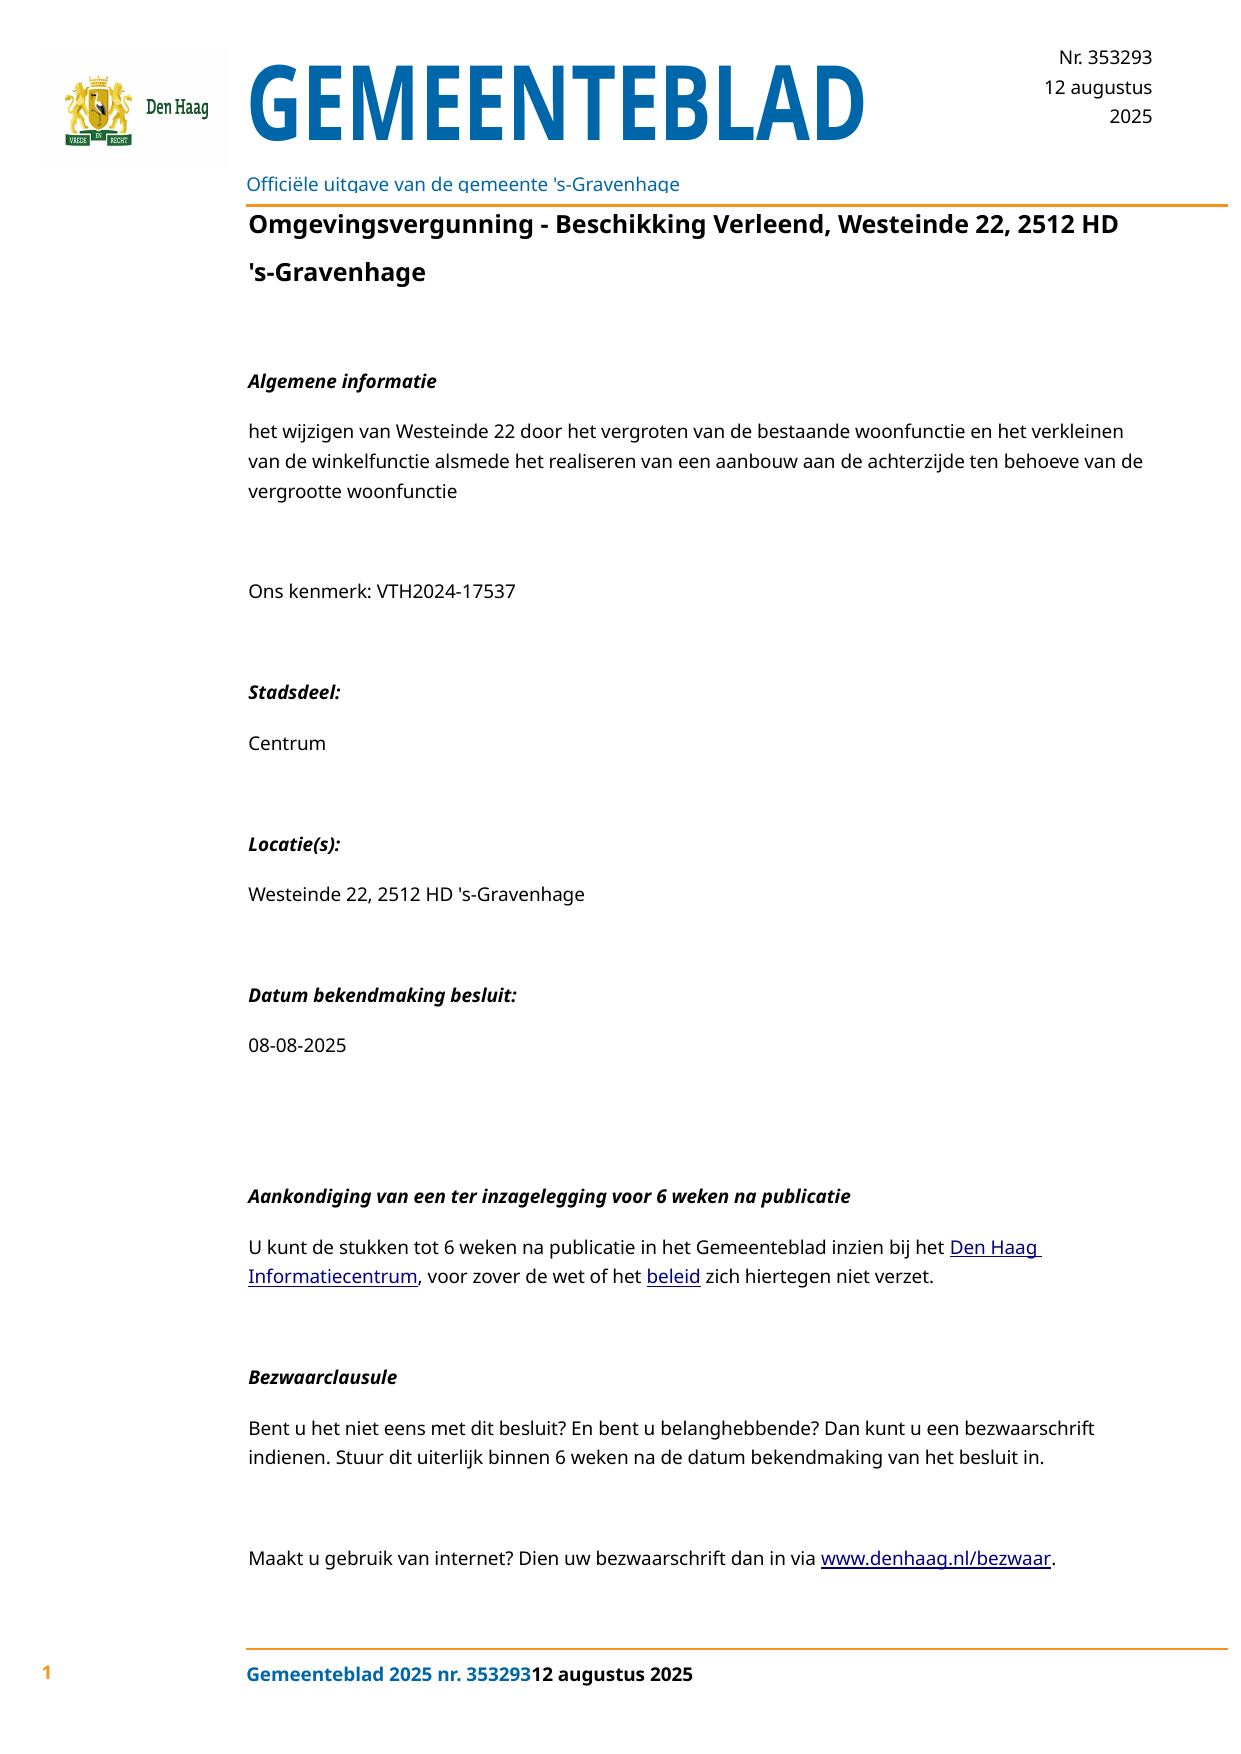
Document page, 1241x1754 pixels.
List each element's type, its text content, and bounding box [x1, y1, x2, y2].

text Aankondiging van een ter inzagelegging voor 6 weken na publicatie [248, 1184, 1152, 1209]
text Algemene informatie [248, 368, 1152, 394]
text Maakt u gebruik van internet? Dien uw bezwaarschrift dan in via www.denhaag.nl/bezwaar. [248, 1545, 1152, 1571]
text 08-08-2025 [248, 1032, 1152, 1058]
text Bent u het niet eens met dit besluit? En bent u belanghebbende? Dan kunt u een bezwaarschrift indienen. Stuur dit uiterlijk binnen 6 weken na de datum bekendmaking van het besluit in. [248, 1415, 1152, 1470]
text Datum bekendmaking besluit: [248, 982, 1152, 1008]
text Ons kenmerk: VTH2024-17537 [248, 579, 1152, 604]
text het wijzigen van Westeinde 22 door het vergroten van de bestaande woonfunctie en het verkleinen van de winkelfunctie alsmede het realiseren van een aanbouw aan de achterzijde ten behoeve van de vergrootte woonfunctie [248, 419, 1152, 504]
text Stadsdeel: [248, 679, 1152, 705]
text Westeinde 22, 2512 HD 's-Gravenhage [248, 881, 1152, 907]
picture [41, 47, 231, 172]
text Centrum [248, 730, 1152, 756]
text U kunt de stukken tot 6 weken na publicatie in het Gemeenteblad inzien bij het Den Haag Informatiecentrum, voor zover de wet of het beleid zich hiertegen niet verzet. [248, 1234, 1152, 1289]
text Locatie(s): [248, 831, 1152, 857]
text Omgevingsvergunning - Beschikking Verleend, Westeinde 22, 2512 HD 's-Gravenhage [248, 207, 1152, 288]
text Bezwaarclausule [248, 1364, 1152, 1390]
